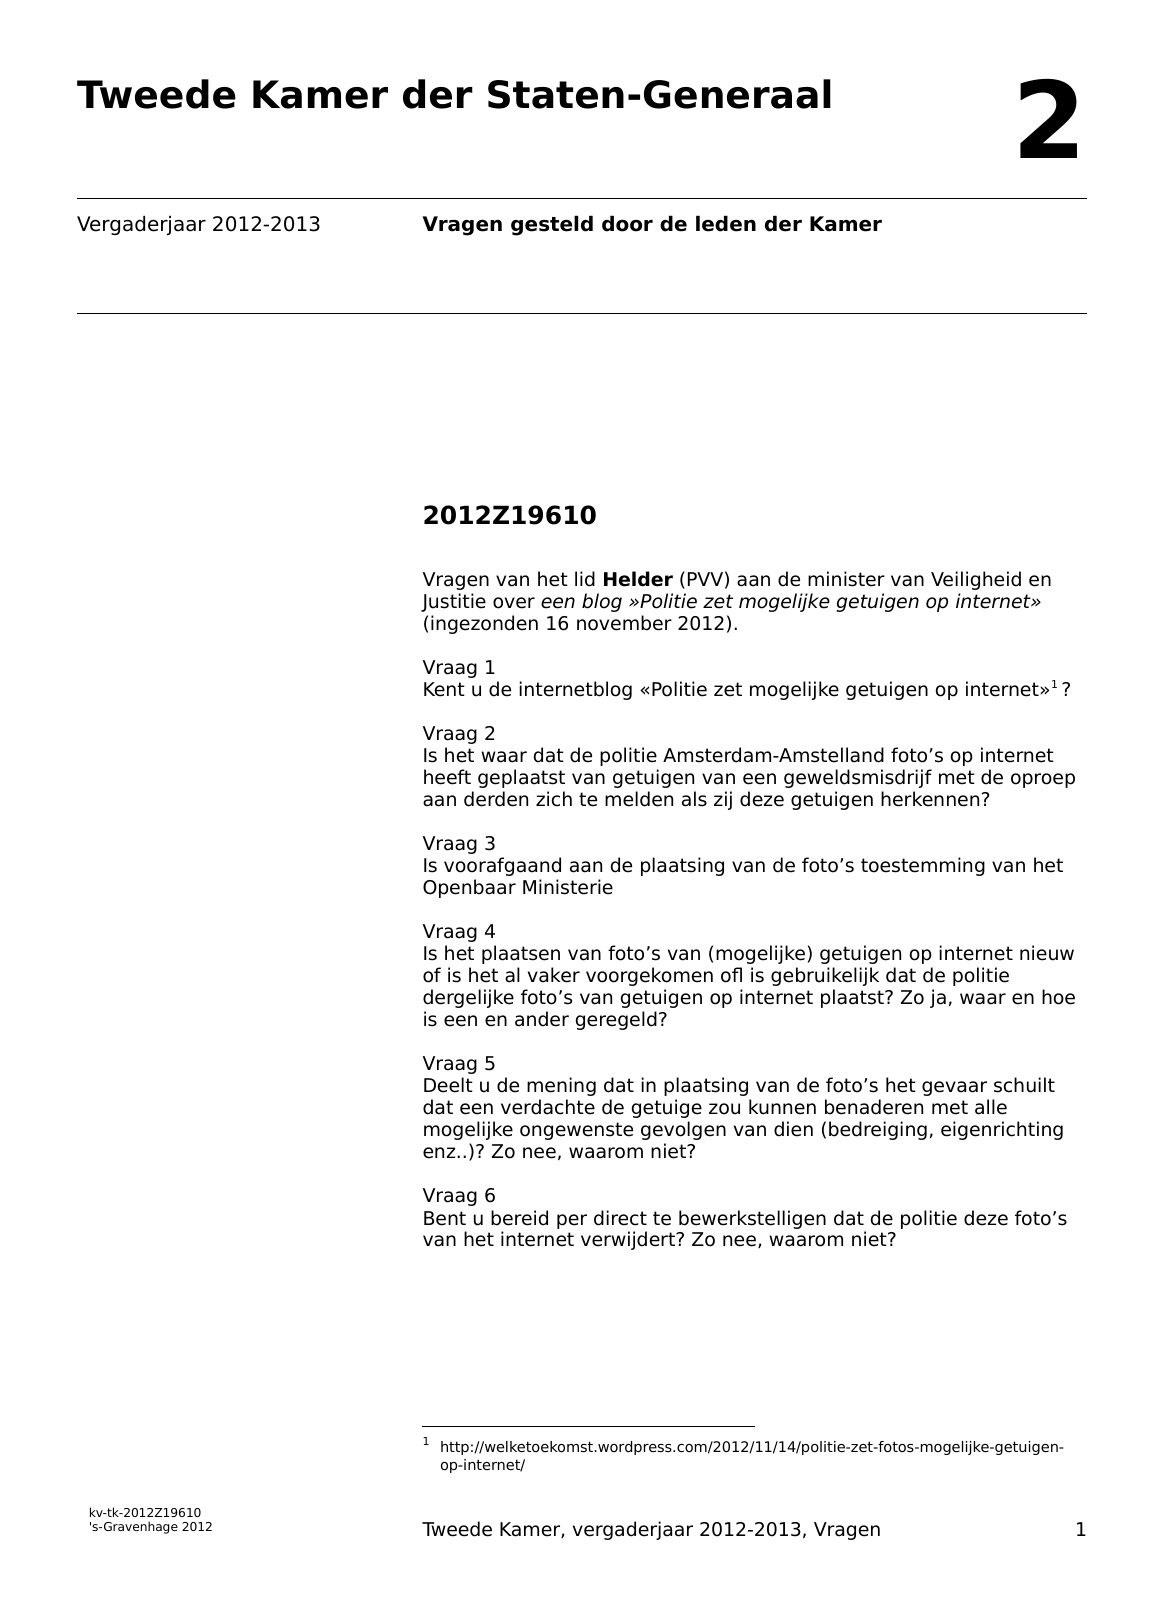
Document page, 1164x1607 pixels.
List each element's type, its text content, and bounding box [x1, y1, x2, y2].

table_header Tweede Kamer der Staten-Generaal [77, 59, 886, 198]
text 2012Z19610 [422, 501, 1087, 531]
text Vraag 2 [422, 723, 1087, 745]
table_cell Vergaderjaar 2012-2013 [77, 199, 422, 313]
table_cell Vragen gesteld door de leden der Kamer [422, 199, 1087, 313]
text Is het waar dat de politie Amsterdam-Amstelland foto’s op internet heeft geplaatst van getuigen van een geweldsmisdrijf met de oproep aan derden zich te melden als zij deze getuigen herkennen? [422, 745, 1087, 811]
text Bent u bereid per direct te bewerkstelligen dat de politie deze foto’s van het internet verwijdert? Zo nee, waarom niet? [422, 1207, 1087, 1251]
text Is het plaatsen van foto’s van (mogelijke) getuigen op internet nieuw of is het al vaker voorgekomen ofl is gebruikelijk dat de politie dergelijke foto’s van getuigen op internet plaatst? Zo ja, waar en hoe is een en ander geregeld? [422, 943, 1087, 1031]
table_header 2 [886, 59, 1087, 198]
text Vraag 6 [422, 1185, 1087, 1207]
text Vraag 4 [422, 921, 1087, 943]
text Vraag 5 [422, 1053, 1087, 1075]
text kv-tk-2012Z19610 [88, 1506, 323, 1520]
text http://welketoekomst.wordpress.com/2012/11/14/politie-zet-fotos-mogelijke-getuigen-op-internet/ [422, 1435, 1087, 1474]
text Deelt u de mening dat in plaatsing van de foto’s het gevaar schuilt dat een verdachte de getuige zou kunnen benaderen met alle mogelijke ongewenste gevolgen van dien (bedreiging, eigenrichting enz..)? Zo nee, waarom niet? [422, 1075, 1087, 1163]
text Vragen van het lid Helder (PVV) aan de minister van Veiligheid en Justitie over een blog »Politie zet mogelijke getuigen op internet» (ingezonden 16 november 2012). [422, 569, 1087, 635]
text Vraag 3 [422, 833, 1087, 855]
text Kent u de internetblog «Politie zet mogelijke getuigen op internet»? [422, 679, 1087, 701]
text 's-Gravenhage 2012 [88, 1520, 323, 1534]
text Vraag 1 [422, 657, 1087, 679]
text Is voorafgaand aan de plaatsing van de foto’s toestemming van het Openbaar Ministerie [422, 855, 1087, 899]
